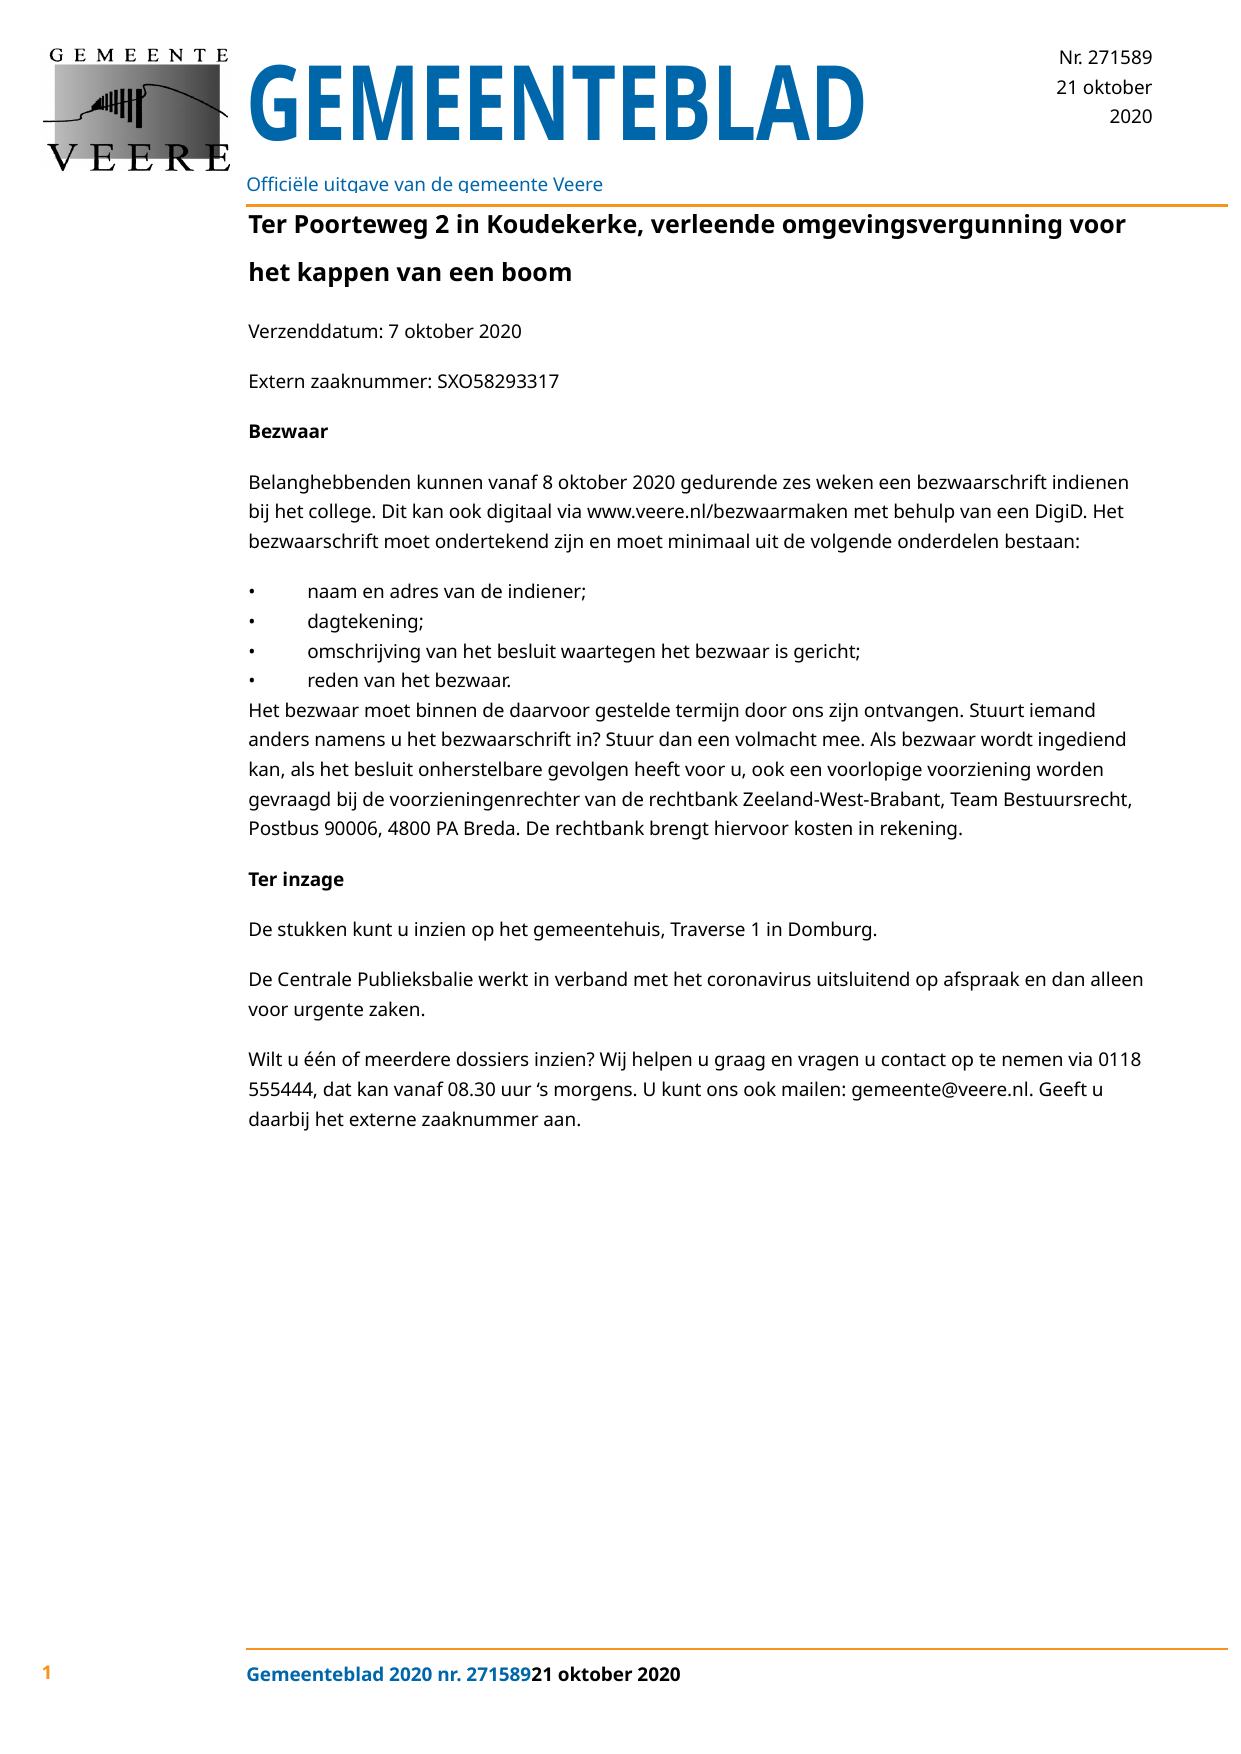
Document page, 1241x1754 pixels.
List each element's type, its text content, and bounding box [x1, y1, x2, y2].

text Bezwaar [248, 419, 1152, 444]
text Ter Poorteweg 2 in Koudekerke, verleende omgevingsvergunning voor het kappen van een boom [248, 207, 1152, 288]
list omschrijving van het besluit waartegen het bezwaar is gericht; [248, 638, 1152, 664]
list reden van het bezwaar. [248, 667, 1152, 693]
text Ter inzage [248, 866, 1152, 892]
text Belanghebbenden kunnen vanaf 8 oktober 2020 gedurende zes weken een bezwaarschrift indienen bij het college. Dit kan ook digitaal via www.veere.nl/bezwaarmaken met behulp van een DigiD. Het bezwaarschrift moet ondertekend zijn en moet minimaal uit de volgende onderdelen bestaan: [248, 469, 1152, 554]
text Wilt u één of meerdere dossiers inzien? Wij helpen u graag en vragen u contact op te nemen via 0118 555444, dat kan vanaf 08.30 uur ‘s morgens. U kunt ons ook mailen: gemeente@veere.nl. Geeft u daarbij het externe zaaknummer aan. [248, 1047, 1152, 1132]
list naam en adres van de indiener; [248, 579, 1152, 604]
text Het bezwaar moet binnen de daarvoor gestelde termijn door ons zijn ontvangen. Stuurt iemand anders namens u het bezwaarschrift in? Stuur dan een volmacht mee. Als bezwaar wordt ingediend kan, als het besluit onherstelbare gevolgen heeft voor u, ook een voorlopige voorziening worden gevraagd bij de voorzieningenrechter van de rechtbank Zeeland-West-Brabant, Team Bestuursrecht, Postbus 90006, 4800 PA Breda. De rechtbank brengt hiervoor kosten in rekening. [248, 697, 1152, 841]
text Extern zaaknummer: SXO58293317 [248, 368, 1152, 394]
picture [41, 47, 231, 172]
text Verzenddatum: 7 oktober 2020 [248, 318, 1152, 344]
list dagtekening; [248, 608, 1152, 634]
text De stukken kunt u inzien op het gemeentehuis, Traverse 1 in Domburg. [248, 916, 1152, 942]
text De Centrale Publieksbalie werkt in verband met het coronavirus uitsluitend op afspraak en dan alleen voor urgente zaken. [248, 967, 1152, 1022]
